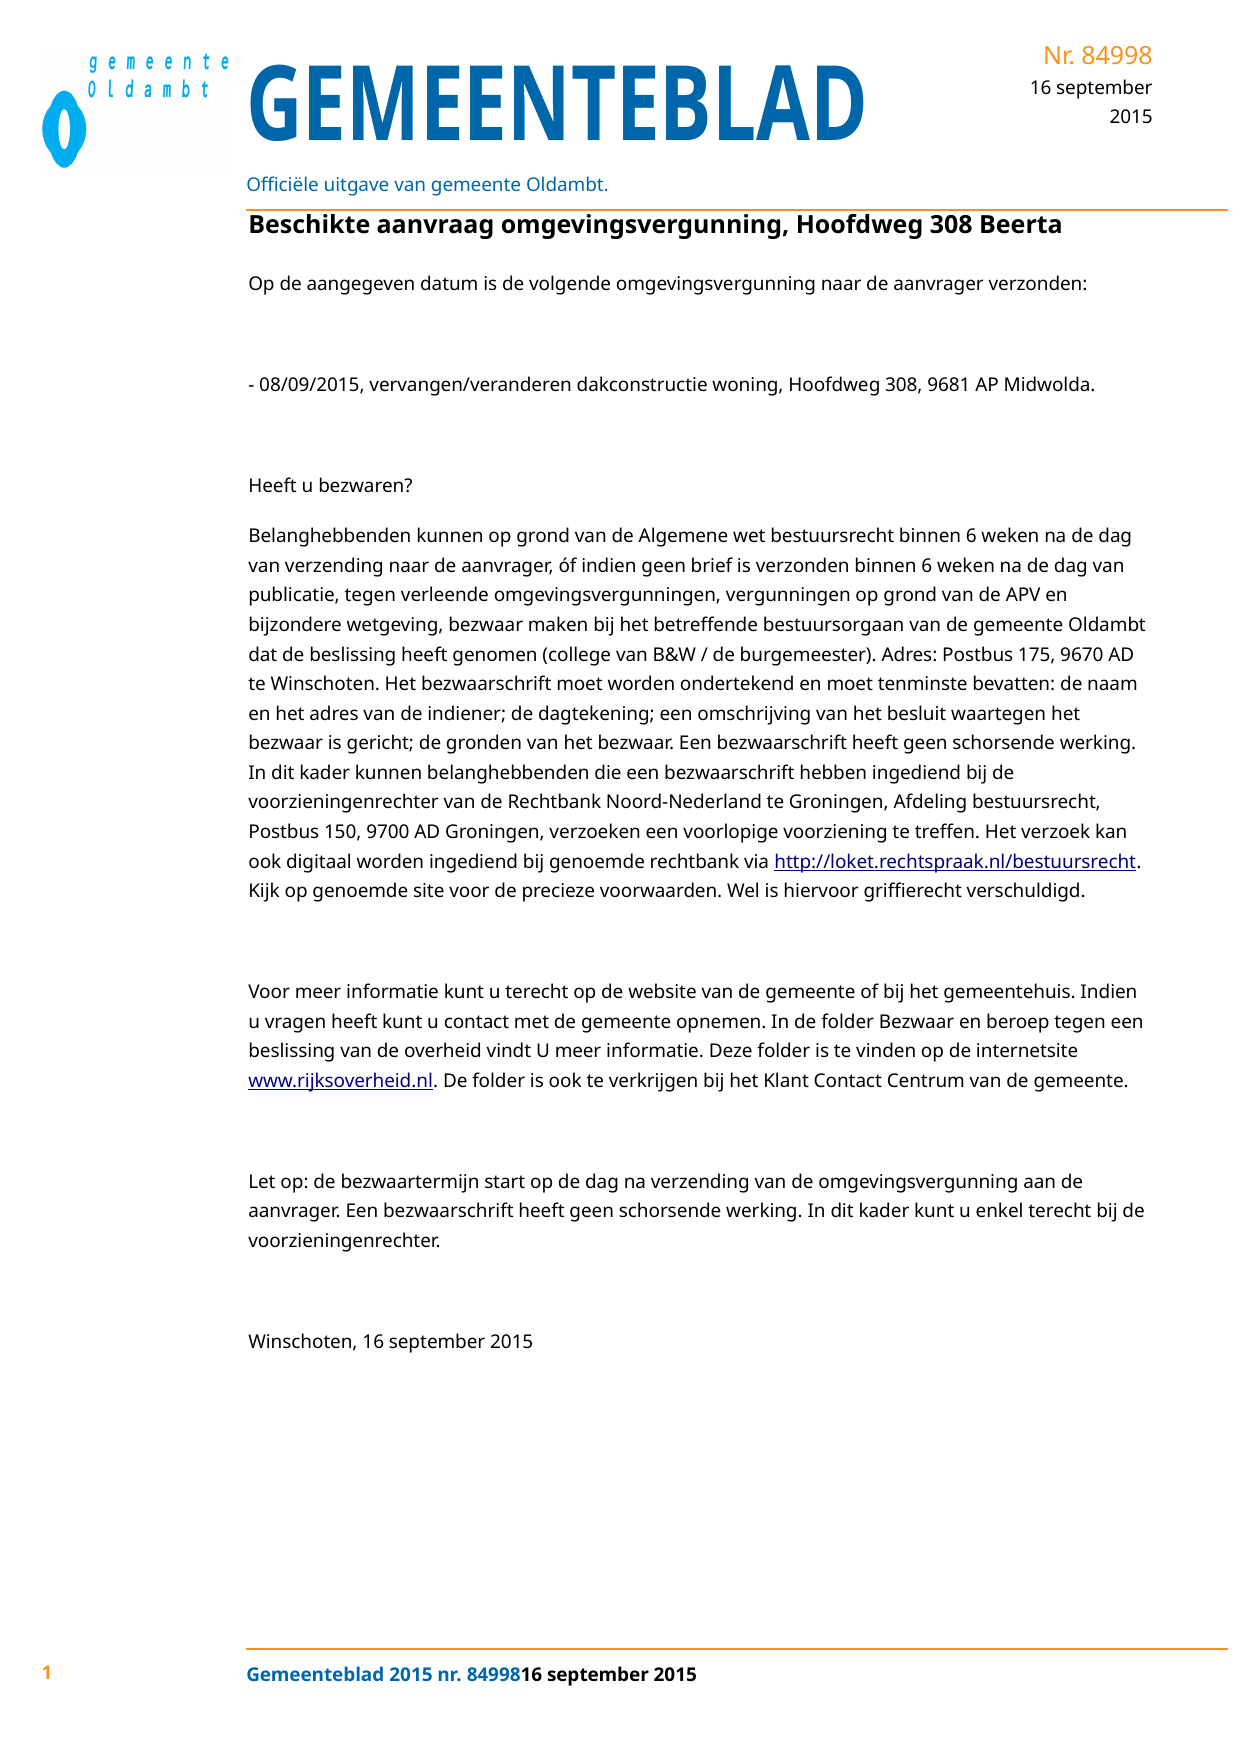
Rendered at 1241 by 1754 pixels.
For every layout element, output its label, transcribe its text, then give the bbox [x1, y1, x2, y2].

text Winschoten, 16 september 2015 [248, 1328, 1152, 1353]
picture [41, 47, 231, 172]
text Op de aangegeven datum is de volgende omgevingsvergunning naar de aanvrager verzonden: [248, 270, 1152, 296]
text Heeft u bezwaren? [248, 472, 1152, 498]
text Beschikte aanvraag omgevingsvergunning, Hoofdweg 308 Beerta [248, 211, 1152, 241]
text - 08/09/2015, vervangen/veranderen dakconstructie woning, Hoofdweg 308, 9681 AP Midwolda. [248, 371, 1152, 397]
text Let op: de bezwaartermijn start op de dag na verzending van de omgevingsvergunning aan de aanvrager. Een bezwaarschrift heeft geen schorsende werking. In dit kader kunt u enkel terecht bij de voorzieningenrechter. [248, 1168, 1152, 1253]
text Voor meer informatie kunt u terecht op de website van de gemeente of bij het gemeentehuis. Indien u vragen heeft kunt u contact met de gemeente opnemen. In de folder Bezwaar en beroep tegen een beslissing van de overheid vindt U meer informatie. Deze folder is te vinden op de internetsite www.rijksoverheid.nl. De folder is ook te verkrijgen bij het Klant Contact Centrum van de gemeente. [248, 978, 1152, 1093]
text Belanghebbenden kunnen op grond van de Algemene wet bestuursrecht binnen 6 weken na de dag van verzending naar de aanvrager, óf indien geen brief is verzonden binnen 6 weken na de dag van publicatie, tegen verleende omgevingsvergunningen, vergunningen op grond van de APV en bijzondere wetgeving, bezwaar maken bij het betreffende bestuursorgaan van de gemeente Oldambt dat de beslissing heeft genomen (college van B&W / de burgemeester). Adres: Postbus 175, 9670 AD te Winschoten. Het bezwaarschrift moet worden ondertekend en moet tenminste bevatten: de naam en het adres van de indiener; de dagtekening; een omschrijving van het besluit waartegen het bezwaar is gericht; de gronden van het bezwaar. Een bezwaarschrift heeft geen schorsende werking. In dit kader kunnen belanghebbenden die een bezwaarschrift hebben ingediend bij de voorzieningenrechter van de Rechtbank Noord-Nederland te Groningen, Afdeling bestuursrecht, Postbus 150, 9700 AD Groningen, verzoeken een voorlopige voorziening te treffen. Het verzoek kan ook digitaal worden ingediend bij genoemde rechtbank via http://loket.rechtspraak.nl/bestuursrecht. Kijk op genoemde site voor de precieze voorwaarden. Wel is hiervoor griffierecht verschuldigd. [248, 522, 1152, 903]
